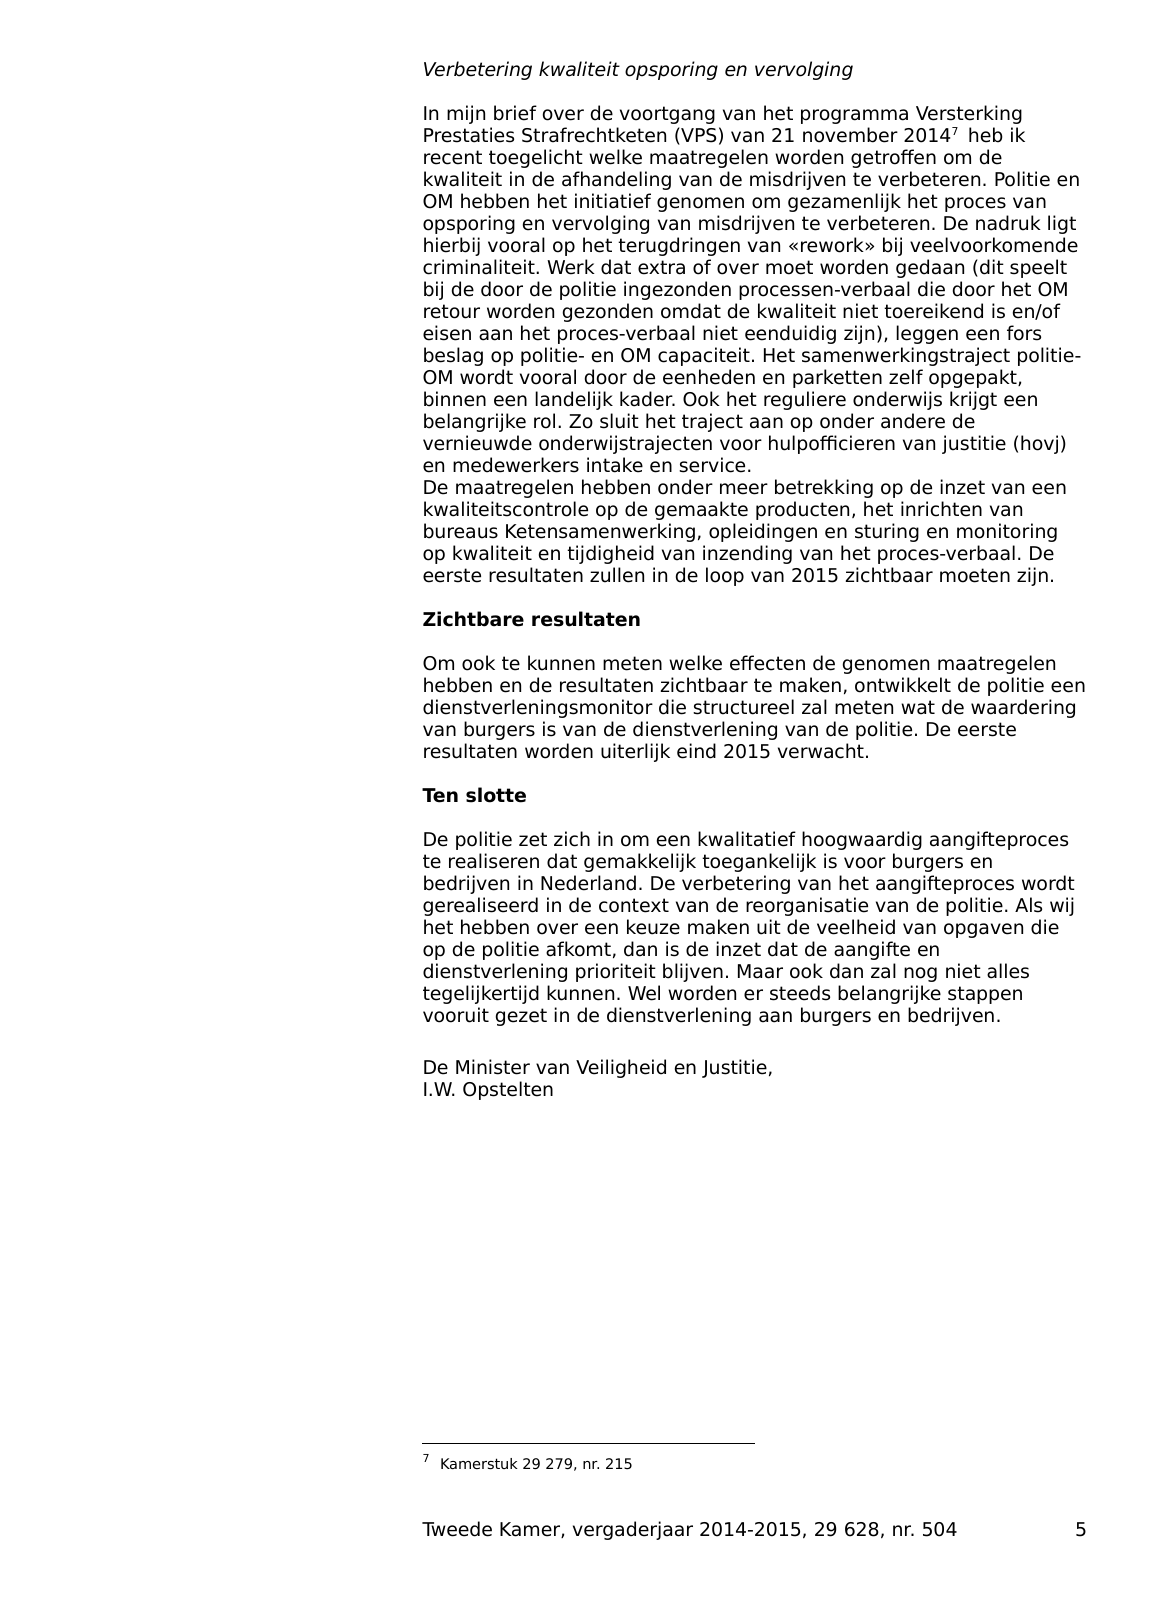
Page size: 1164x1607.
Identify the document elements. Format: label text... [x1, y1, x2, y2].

subtitle Verbetering kwaliteit opsporing en vervolging [422, 59, 1087, 81]
text De politie zet zich in om een kwalitatief hoogwaardig aangifteproces te realiseren dat gemakkelijk toegankelijk is voor burgers en bedrijven in Nederland. De verbetering van het aangifteproces wordt gerealiseerd in de context van de reorganisatie van de politie. Als wij het hebben over een keuze maken uit de veelheid van opgaven die op de politie afkomt, dan is de inzet dat de aangifte en dienstverlening prioriteit blijven. Maar ook dan zal nog niet alles tegelijkertijd kunnen. Wel worden er steeds belangrijke stappen vooruit gezet in de dienstverlening aan burgers en bedrijven. [422, 829, 1087, 1027]
subtitle Zichtbare resultaten [422, 609, 1087, 631]
text De Minister van Veiligheid en Justitie, I.W. Opstelten [422, 1057, 1087, 1101]
text De maatregelen hebben onder meer betrekking op de inzet van een kwaliteitscontrole op de gemaakte producten, het inrichten van bureaus Ketensamenwerking, opleidingen en sturing en monitoring op kwaliteit en tijdigheid van inzending van het proces-verbaal. De eerste resultaten zullen in de loop van 2015 zichtbaar moeten zijn. [422, 477, 1087, 587]
text Om ook te kunnen meten welke effecten de genomen maatregelen hebben en de resultaten zichtbaar te maken, ontwikkelt de politie een dienstverleningsmonitor die structureel zal meten wat de waardering van burgers is van de dienstverlening van de politie. De eerste resultaten worden uiterlijk eind 2015 verwacht. [422, 653, 1087, 763]
text Kamerstuk 29 279, nr. 215 [422, 1452, 1087, 1474]
subtitle Ten slotte [422, 785, 1087, 807]
text In mijn brief over de voortgang van het programma Versterking Prestaties Strafrechtketen (VPS) van 21 november 2014 heb ik recent toegelicht welke maatregelen worden getroffen om de kwaliteit in de afhandeling van de misdrijven te verbeteren. Politie en OM hebben het initiatief genomen om gezamenlijk het proces van opsporing en vervolging van misdrijven te verbeteren. De nadruk ligt hierbij vooral op het terugdringen van «rework» bij veelvoorkomende criminaliteit. Werk dat extra of over moet worden gedaan (dit speelt bij de door de politie ingezonden processen-verbaal die door het OM retour worden gezonden omdat de kwaliteit niet toereikend is en/of eisen aan het proces-verbaal niet eenduidig zijn), leggen een fors beslag op politie- en OM capaciteit. Het samenwerkingstraject politie-OM wordt vooral door de eenheden en parketten zelf opgepakt, binnen een landelijk kader. Ook het reguliere onderwijs krijgt een belangrijke rol. Zo sluit het traject aan op onder andere de vernieuwde onderwijstrajecten voor hulpofficieren van justitie (hovj) en medewerkers intake en service. [422, 103, 1087, 477]
